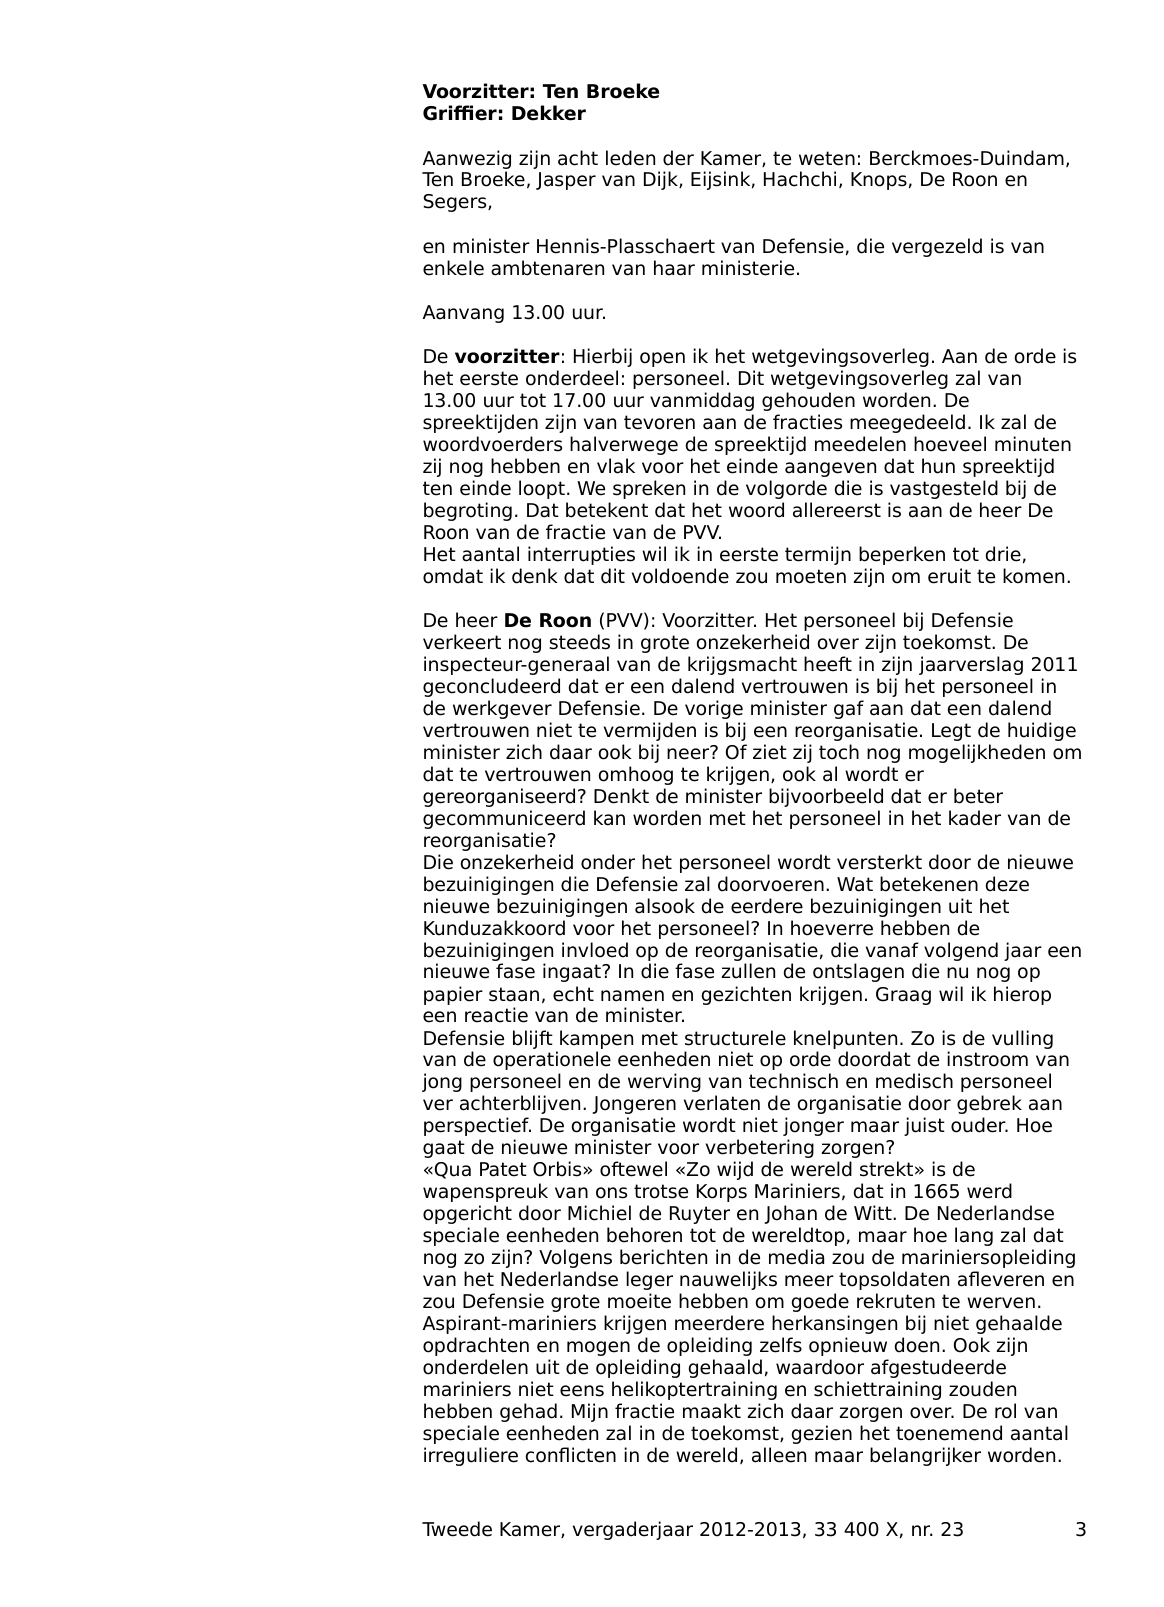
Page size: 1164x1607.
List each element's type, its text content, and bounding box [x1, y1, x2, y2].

text en minister Hennis-Plasschaert van Defensie, die vergezeld is van enkele ambtenaren van haar ministerie. [422, 236, 1087, 279]
text «Qua Patet Orbis» oftewel «Zo wijd de wereld strekt» is de wapenspreuk van ons trotse Korps Mariniers, dat in 1665 werd opgericht door Michiel de Ruyter en Johan de Witt. De Nederlandse speciale eenheden behoren tot de wereldtop, maar hoe lang zal dat nog zo zijn? Volgens berichten in de media zou de mariniersopleiding van het Nederlandse leger nauwelijks meer topsoldaten afleveren en zou Defensie grote moeite hebben om goede rekruten te werven. Aspirant-mariniers krijgen meerdere herkansingen bij niet gehaalde opdrachten en mogen de opleiding zelfs opnieuw doen. Ook zijn onderdelen uit de opleiding gehaald, waardoor afgestudeerde mariniers niet eens helikoptertraining en schiettraining zouden hebben gehad. Mijn fractie maakt zich daar zorgen over. De rol van speciale eenheden zal in de toekomst, gezien het toenemend aantal irreguliere conflicten in de wereld, alleen maar belangrijker worden. [422, 1159, 1087, 1467]
text Aanvang 13.00 uur. [422, 302, 1087, 324]
text Griffier: Dekker [422, 103, 1087, 125]
text Defensie blijft kampen met structurele knelpunten. Zo is de vulling van de operationele eenheden niet op orde doordat de instroom van jong personeel en de werving van technisch en medisch personeel ver achterblijven. Jongeren verlaten de organisatie door gebrek aan perspectief. De organisatie wordt niet jonger maar juist ouder. Hoe gaat de nieuwe minister voor verbetering zorgen? [422, 1027, 1087, 1159]
text Aanwezig zijn acht leden der Kamer, te weten: Berckmoes-Duindam, Ten Broeke, Jasper van Dijk, Eijsink, Hachchi, Knops, De Roon en Segers, [422, 147, 1087, 213]
text De voorzitter: Hierbij open ik het wetgevingsoverleg. Aan de orde is het eerste onderdeel: personeel. Dit wetgevingsoverleg zal van 13.00 uur tot 17.00 uur vanmiddag gehouden worden. De spreektijden zijn van tevoren aan de fracties meegedeeld. Ik zal de woordvoerders halverwege de spreektijd meedelen hoeveel minuten zij nog hebben en vlak voor het einde aangeven dat hun spreektijd ten einde loopt. We spreken in de volgorde die is vastgesteld bij de begroting. Dat betekent dat het woord allereerst is aan de heer De Roon van de fractie van de PVV. [422, 346, 1087, 544]
text Voorzitter: Ten Broeke [422, 81, 1087, 103]
text De heer De Roon (PVV): Voorzitter. Het personeel bij Defensie verkeert nog steeds in grote onzekerheid over zijn toekomst. De inspecteur-generaal van de krijgsmacht heeft in zijn jaarverslag 2011 geconcludeerd dat er een dalend vertrouwen is bij het personeel in de werkgever Defensie. De vorige minister gaf aan dat een dalend vertrouwen niet te vermijden is bij een reorganisatie. Legt de huidige minister zich daar ook bij neer? Of ziet zij toch nog mogelijkheden om dat te vertrouwen omhoog te krijgen, ook al wordt er gereorganiseerd? Denkt de minister bijvoorbeeld dat er beter gecommuniceerd kan worden met het personeel in het kader van de reorganisatie? [422, 610, 1087, 852]
text Het aantal interrupties wil ik in eerste termijn beperken tot drie, omdat ik denk dat dit voldoende zou moeten zijn om eruit te komen. [422, 544, 1087, 588]
text Die onzekerheid onder het personeel wordt versterkt door de nieuwe bezuinigingen die Defensie zal doorvoeren. Wat betekenen deze nieuwe bezuinigingen alsook de eerdere bezuinigingen uit het Kunduzakkoord voor het personeel? In hoeverre hebben de bezuinigingen invloed op de reorganisatie, die vanaf volgend jaar een nieuwe fase ingaat? In die fase zullen de ontslagen die nu nog op papier staan, echt namen en gezichten krijgen. Graag wil ik hierop een reactie van de minister. [422, 852, 1087, 1027]
